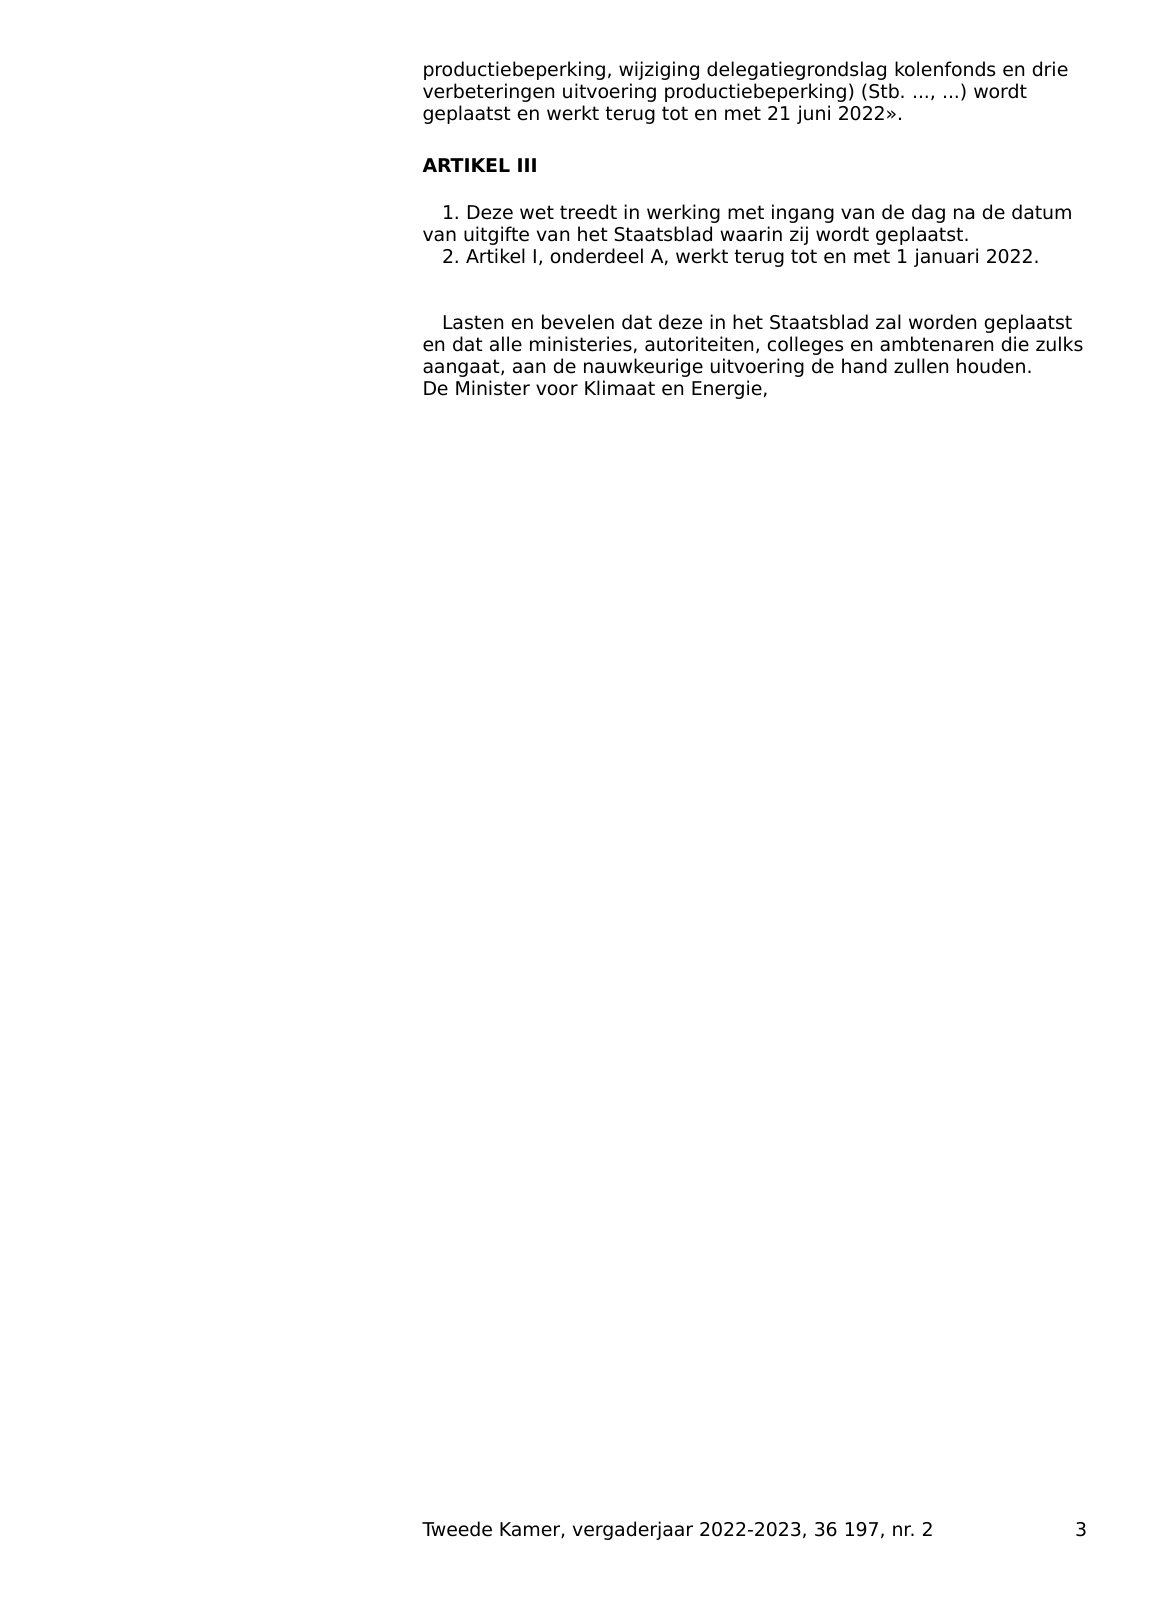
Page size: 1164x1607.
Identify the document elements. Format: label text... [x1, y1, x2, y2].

text Lasten en bevelen dat deze in het Staatsblad zal worden geplaatst en dat alle ministeries, autoriteiten, colleges en ambtenaren die zulks aangaat, aan de nauwkeurige uitvoering de hand zullen houden. [422, 312, 1087, 378]
text De Minister voor Klimaat en Energie, [422, 378, 1087, 400]
text productiebeperking, wijziging delegatiegrondslag kolenfonds en drie verbeteringen uitvoering productiebeperking) (Stb. ..., ...) wordt geplaatst en werkt terug tot en met 21 juni 2022». [422, 59, 1087, 125]
subtitle ARTIKEL III [422, 155, 1087, 177]
text 1. Deze wet treedt in werking met ingang van de dag na de datum van uitgifte van het Staatsblad waarin zij wordt geplaatst. [422, 202, 1087, 246]
text 2. Artikel I, onderdeel A, werkt terug tot en met 1 januari 2022. [422, 246, 1087, 268]
